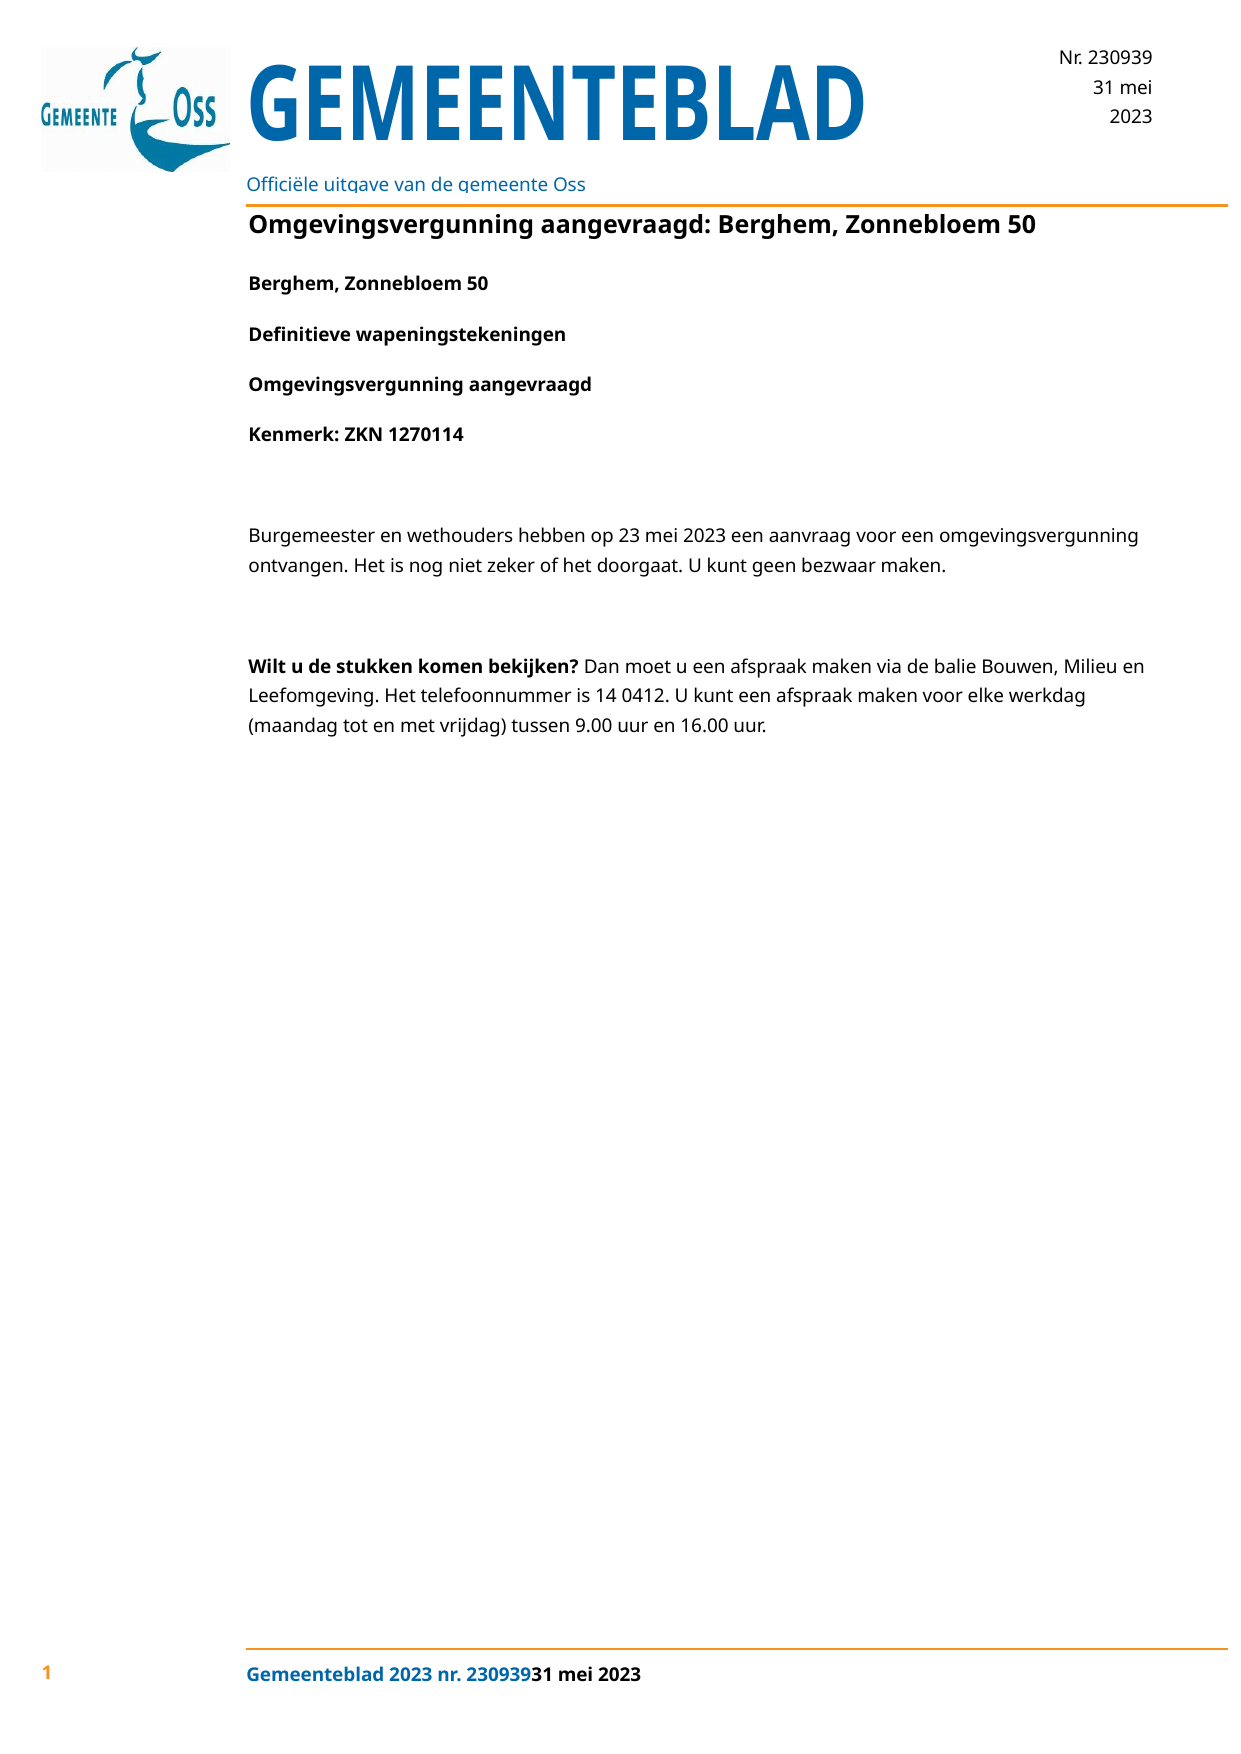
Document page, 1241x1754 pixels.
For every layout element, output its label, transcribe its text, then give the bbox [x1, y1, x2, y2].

text Wilt u de stukken komen bekijken? Dan moet u een afspraak maken via de balie Bouwen, Milieu en Leefomgeving. Het telefoonnummer is 14 0412. U kunt een afspraak maken voor elke werkdag (maandag tot en met vrijdag) tussen 9.00 uur en 16.00 uur. [248, 653, 1152, 738]
text Definitieve wapeningstekeningen [248, 321, 1152, 346]
text Omgevingsvergunning aangevraagd [248, 371, 1152, 397]
picture [41, 47, 231, 172]
text Berghem, Zonnebloem 50 [248, 270, 1152, 296]
text Burgemeester en wethouders hebben op 23 mei 2023 een aanvraag voor een omgevingsvergunning ontvangen. Het is nog niet zeker of het doorgaat. U kunt geen bezwaar maken. [248, 522, 1152, 578]
text Kenmerk: ZKN 1270114 [248, 422, 1152, 447]
text Omgevingsvergunning aangevraagd: Berghem, Zonnebloem 50 [248, 207, 1152, 241]
